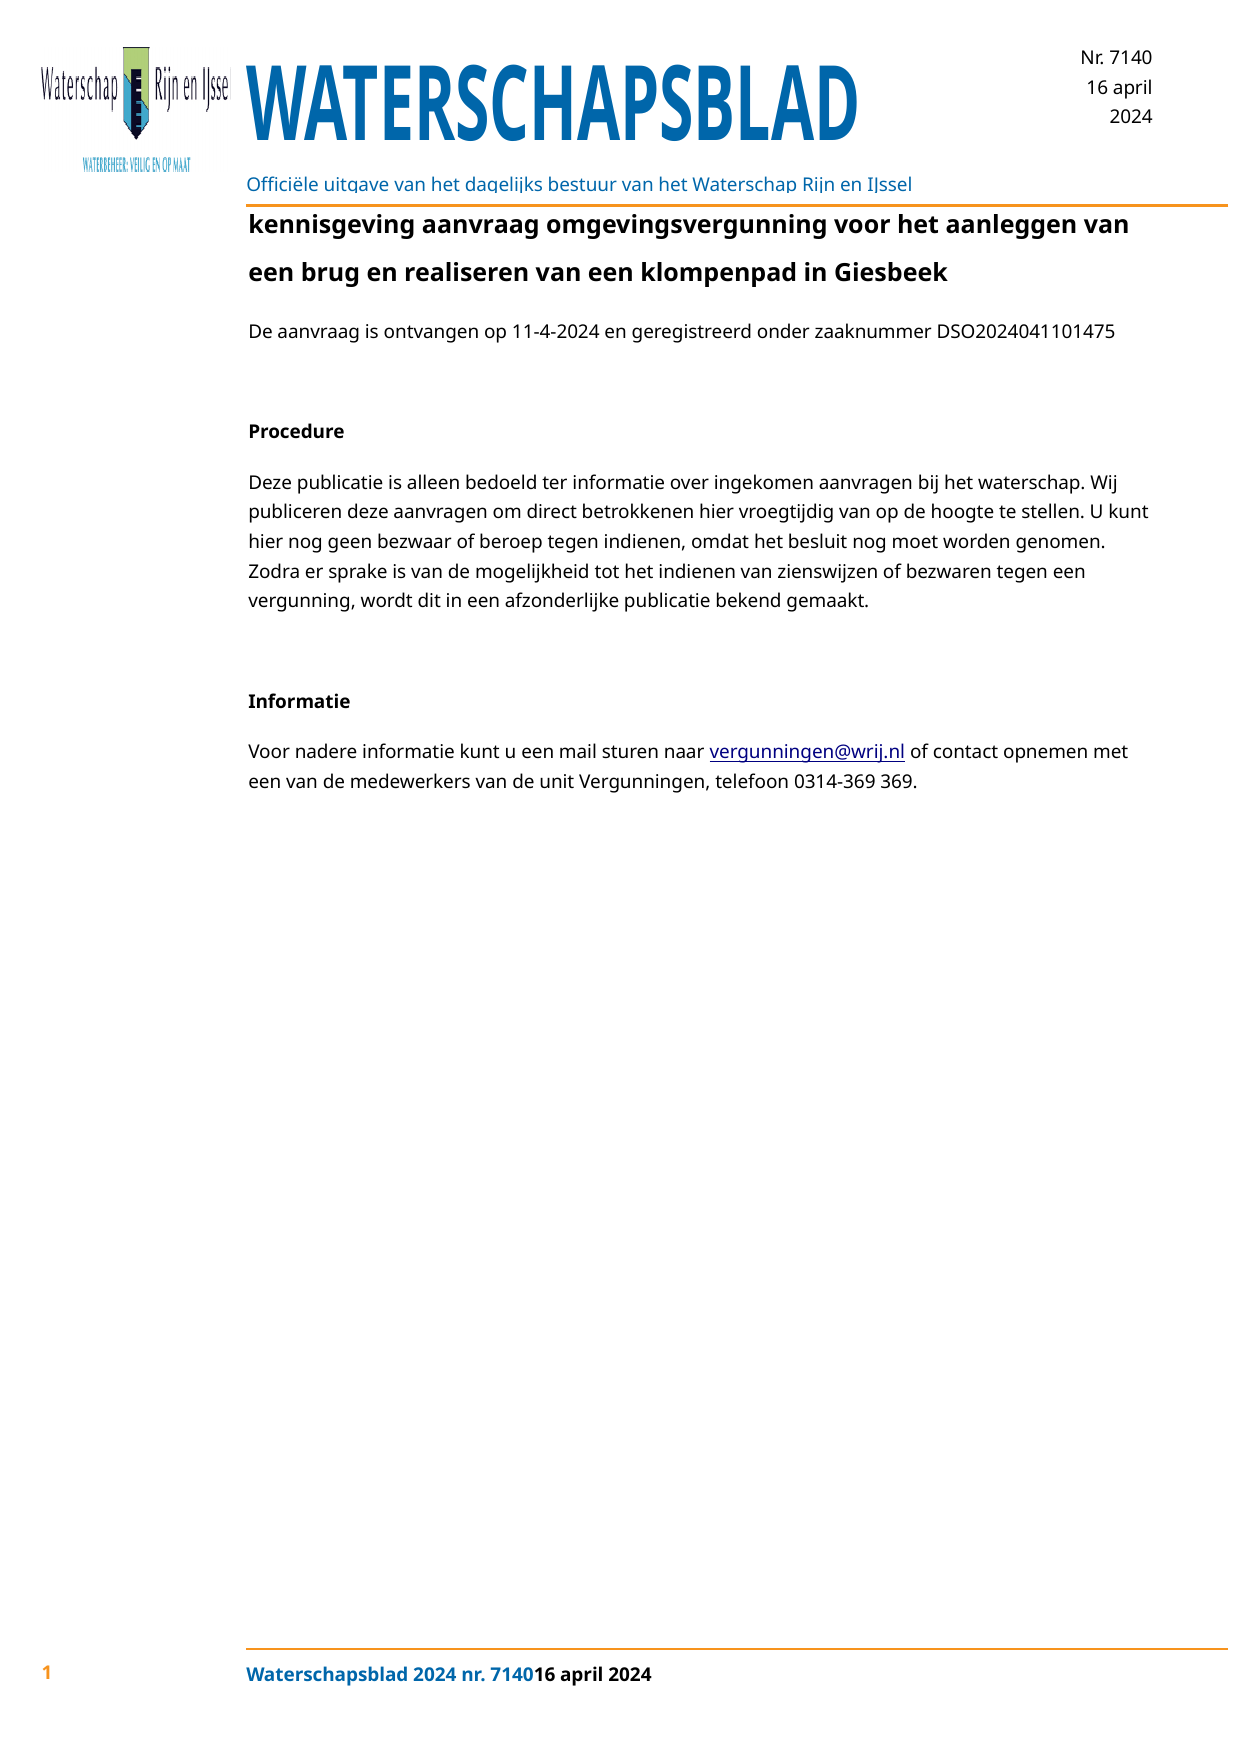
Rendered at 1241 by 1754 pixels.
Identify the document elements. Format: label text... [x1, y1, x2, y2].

text Voor nadere informatie kunt u een mail sturen naar vergunningen@wrij.nl of contact opnemen met een van de medewerkers van de unit Vergunningen, telefoon 0314-369 369. [248, 739, 1152, 794]
text kennisgeving aanvraag omgevingsvergunning voor het aanleggen van een brug en realiseren van een klompenpad in Giesbeek [248, 207, 1152, 288]
text Deze publicatie is alleen bedoeld ter informatie over ingekomen aanvragen bij het waterschap. Wij publiceren deze aanvragen om direct betrokkenen hier vroegtijdig van op de hoogte te stellen. U kunt hier nog geen bezwaar of beroep tegen indienen, omdat het besluit nog moet worden genomen. Zodra er sprake is van de mogelijkheid tot het indienen van zienswijzen of bezwaren tegen een vergunning, wordt dit in een afzonderlijke publicatie bekend gemaakt. [248, 469, 1152, 613]
text De aanvraag is ontvangen op 11-4-2024 en geregistreerd onder zaaknummer DSO2024041101475 [248, 318, 1152, 344]
text Informatie [248, 688, 1152, 714]
picture [41, 47, 231, 172]
text Procedure [248, 419, 1152, 444]
